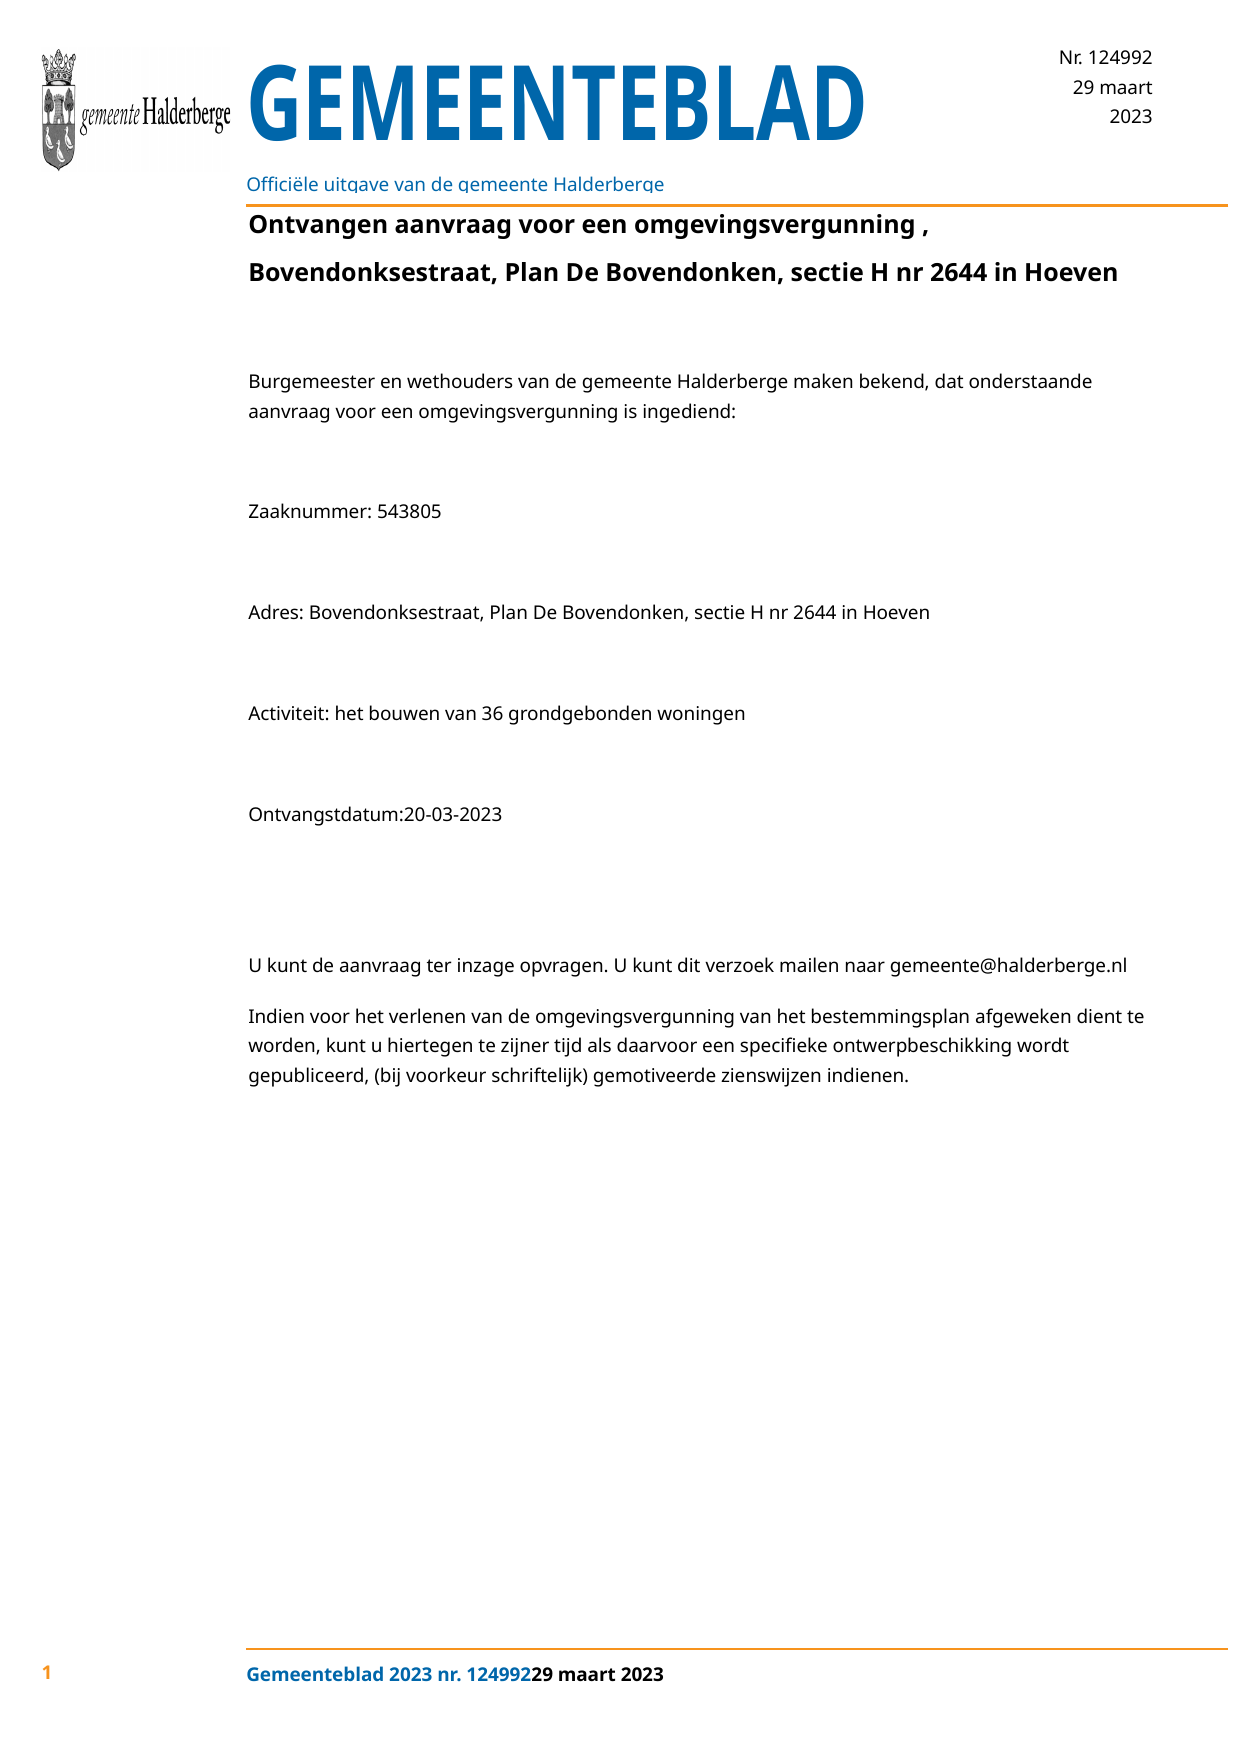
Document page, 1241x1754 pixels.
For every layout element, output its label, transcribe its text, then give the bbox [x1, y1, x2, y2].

text Zaaknummer: 543805 [248, 499, 1152, 524]
text Burgemeester en wethouders van de gemeente Halderberge maken bekend, dat onderstaande aanvraag voor een omgevingsvergunning is ingediend: [248, 368, 1152, 424]
text Indien voor het verlenen van de omgevingsvergunning van het bestemmingsplan afgeweken dient te worden, kunt u hiertegen te zijner tijd als daarvoor een specifieke ontwerpbeschikking wordt gepubliceerd, (bij voorkeur schriftelijk) gemotiveerde zienswijzen indienen. [248, 1003, 1152, 1088]
text Ontvangen aanvraag voor een omgevingsvergunning , Bovendonksestraat, Plan De Bovendonken, sectie H nr 2644 in Hoeven [248, 207, 1152, 288]
text Ontvangstdatum:20-03-2023 [248, 801, 1152, 827]
picture [41, 47, 231, 172]
text Adres: Bovendonksestraat, Plan De Bovendonken, sectie H nr 2644 in Hoeven [248, 599, 1152, 625]
text Activiteit: het bouwen van 36 grondgebonden woningen [248, 700, 1152, 726]
text U kunt de aanvraag ter inzage opvragen. U kunt dit verzoek mailen naar gemeente@halderberge.nl [248, 952, 1152, 978]
